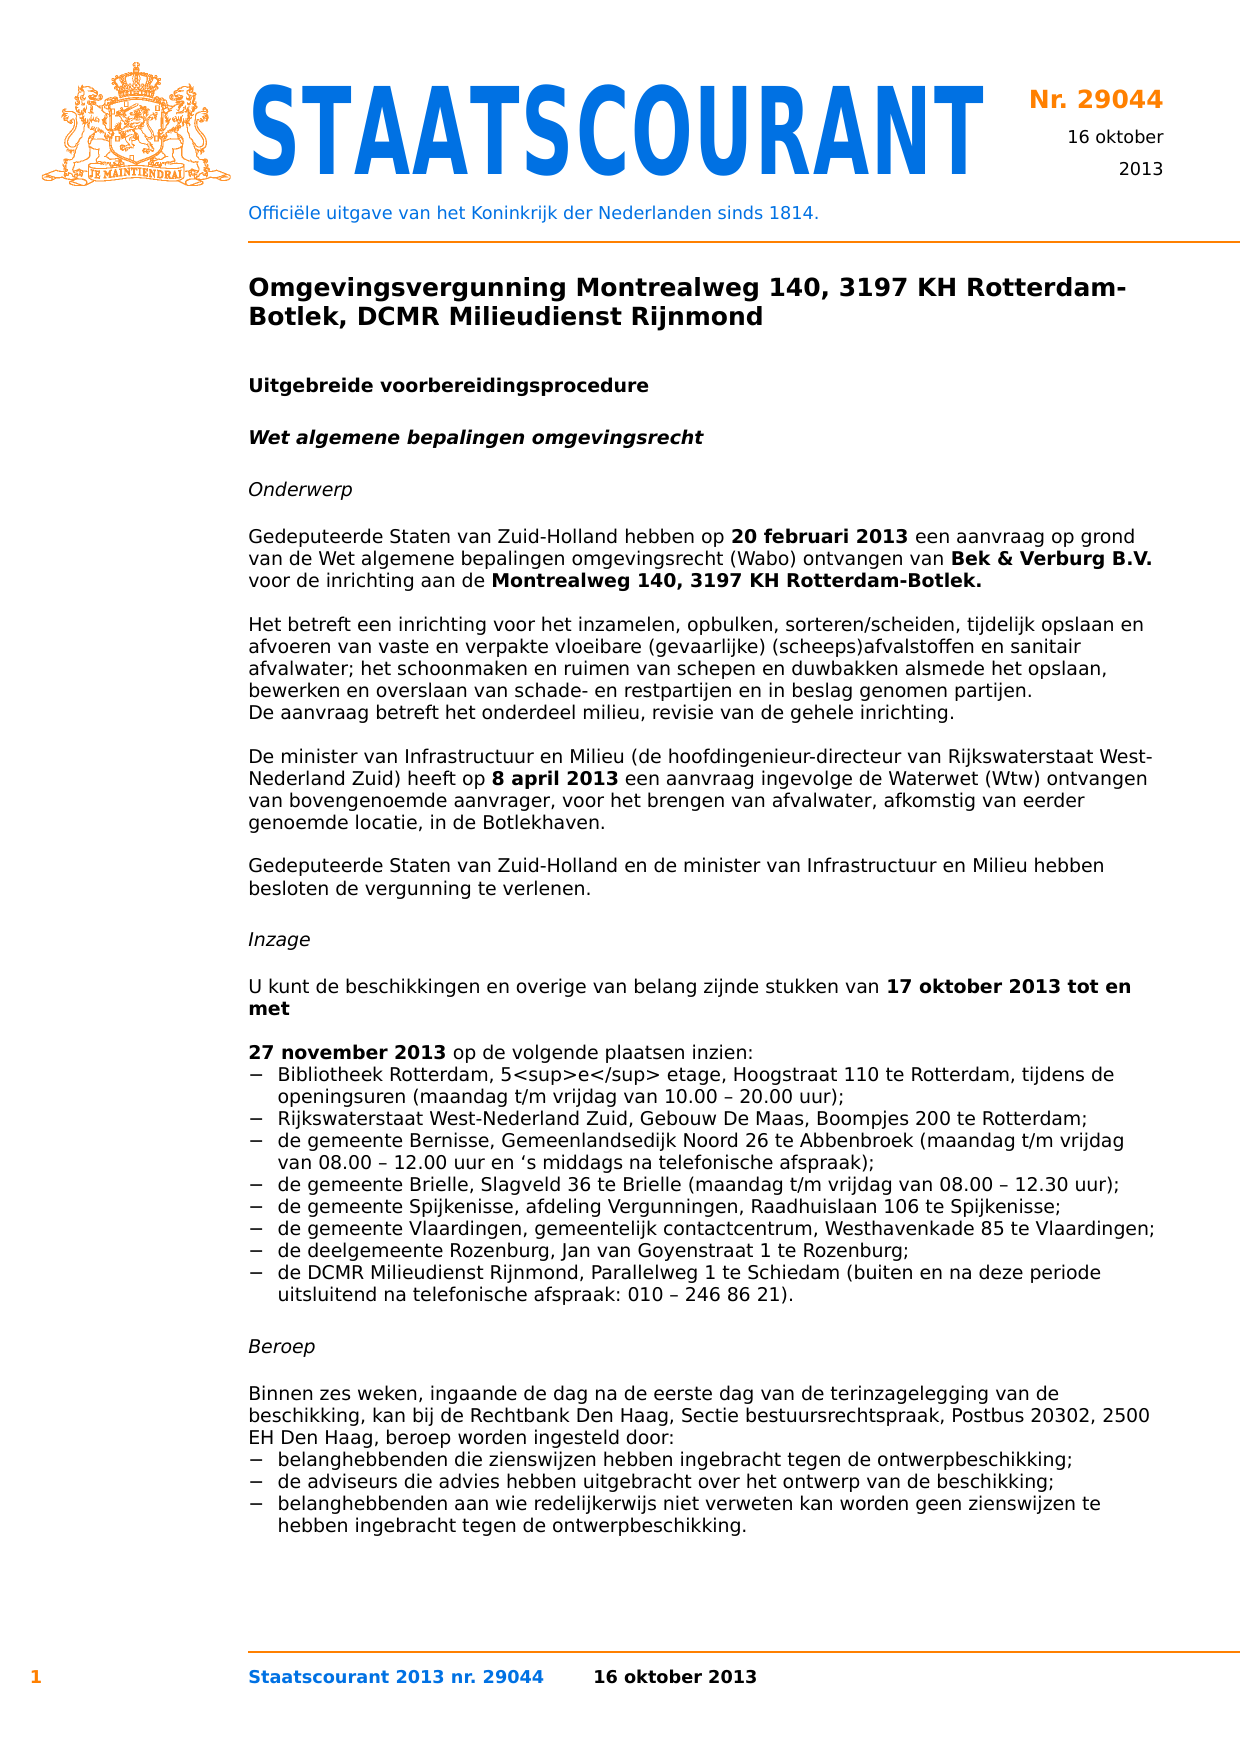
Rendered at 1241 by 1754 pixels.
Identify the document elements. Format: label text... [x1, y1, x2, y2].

table_cell Officiële uitgave van het Koninkrijk der Nederlanden sinds 1814. [248, 203, 1240, 241]
text − de gemeente Bernisse, Gemeenlandsedijk Noord 26 te Abbenbroek (maandag t/m vrijdag van 08.00 – 12.00 uur en ‘s middags na telefonische afspraak); [248, 1130, 1163, 1174]
subtitle Wet algemene bepalingen omgevingsrecht [248, 427, 1163, 449]
text Gedeputeerde Staten van Zuid-Holland hebben op 20 februari 2013 een aanvraag op grond van de Wet algemene bepalingen omgevingsrecht (Wabo) ontvangen van Bek & Verburg B.V. voor de inrichting aan de Montrealweg 140, 3197 KH Rotterdam-Botlek. [248, 526, 1163, 592]
subtitle Omgevingsvergunning Montrealweg 140, 3197 KH Rotterdam-Botlek, DCMR Milieudienst Rijnmond [248, 273, 1163, 331]
text Binnen zes weken, ingaande de dag na de eerste dag van de terinzagelegging van de beschikking, kan bij de Rechtbank Den Haag, Sectie bestuursrechtspraak, Postbus 20302, 2500 EH Den Haag, beroep worden ingesteld door: [248, 1383, 1163, 1449]
table_header [25, 62, 248, 241]
table_cell 16 oktober [998, 121, 1240, 153]
text − de adviseurs die advies hebben uitgebracht over het ontwerp van de beschikking; [248, 1471, 1163, 1493]
text − de DCMR Milieudienst Rijnmond, Parallelweg 1 te Schiedam (buiten en na deze periode uitsluitend na telefonische afspraak: 010 – 246 86 21). [248, 1262, 1163, 1306]
text − de deelgemeente Rozenburg, Jan van Goyenstraat 1 te Rozenburg; [248, 1240, 1163, 1262]
table_header Nr. 29044 [998, 62, 1240, 121]
table_cell 2013 [998, 153, 1240, 203]
text Het betreft een inrichting voor het inzamelen, opbulken, sorteren/scheiden, tijdelijk opslaan en afvoeren van vaste en verpakte vloeibare (gevaarlijke) (scheeps)afvalstoffen en sanitair afvalwater; het schoonmaken en ruimen van schepen en duwbakken alsmede het opslaan, bewerken en overslaan van schade- en restpartijen en in beslag genomen partijen. [248, 614, 1163, 702]
text 27 november 2013 op de volgende plaatsen inzien: [248, 1042, 1163, 1064]
text − Bibliotheek Rotterdam, 5<sup>e</sup> etage, Hoogstraat 110 te Rotterdam, tijdens de openingsuren (maandag t/m vrijdag van 10.00 – 20.00 uur); [248, 1064, 1163, 1108]
subtitle Uitgebreide voorbereidingsprocedure [248, 375, 1163, 397]
text − de gemeente Spijkenisse, afdeling Vergunningen, Raadhuislaan 106 te Spijkenisse; [248, 1196, 1163, 1218]
text Gedeputeerde Staten van Zuid-Holland en de minister van Infrastructuur en Milieu hebben besloten de vergunning te verlenen. [248, 855, 1163, 899]
text De aanvraag betreft het onderdeel milieu, revisie van de gehele inrichting. [248, 702, 1163, 724]
text U kunt de beschikkingen en overige van belang zijnde stukken van 17 oktober 2013 tot en met [248, 976, 1163, 1020]
subtitle Onderwerp [248, 479, 1163, 501]
text De minister van Infrastructuur en Milieu (de hoofdingenieur-directeur van Rijkswaterstaat West-Nederland Zuid) heeft op 8 april 2013 een aanvraag ingevolge de Waterwet (Wtw) ontvangen van bovengenoemde aanvrager, voor het brengen van afvalwater, afkomstig van eerder genoemde locatie, in de Botlekhaven. [248, 746, 1163, 833]
picture [41, 62, 231, 186]
subtitle Beroep [248, 1336, 1163, 1358]
text − Rijkswaterstaat West-Nederland Zuid, Gebouw De Maas, Boompjes 200 te Rotterdam; [248, 1108, 1163, 1130]
table_header STAATSCOURANT [248, 62, 998, 203]
text − de gemeente Vlaardingen, gemeentelijk contactcentrum, Westhavenkade 85 te Vlaardingen; [248, 1218, 1163, 1240]
text − de gemeente Brielle, Slagveld 36 te Brielle (maandag t/m vrijdag van 08.00 – 12.30 uur); [248, 1174, 1163, 1196]
subtitle Inzage [248, 929, 1163, 951]
text − belanghebbenden die zienswijzen hebben ingebracht tegen de ontwerpbeschikking; [248, 1449, 1163, 1471]
text − belanghebbenden aan wie redelijkerwijs niet verweten kan worden geen zienswijzen te hebben ingebracht tegen de ontwerpbeschikking. [248, 1493, 1163, 1537]
